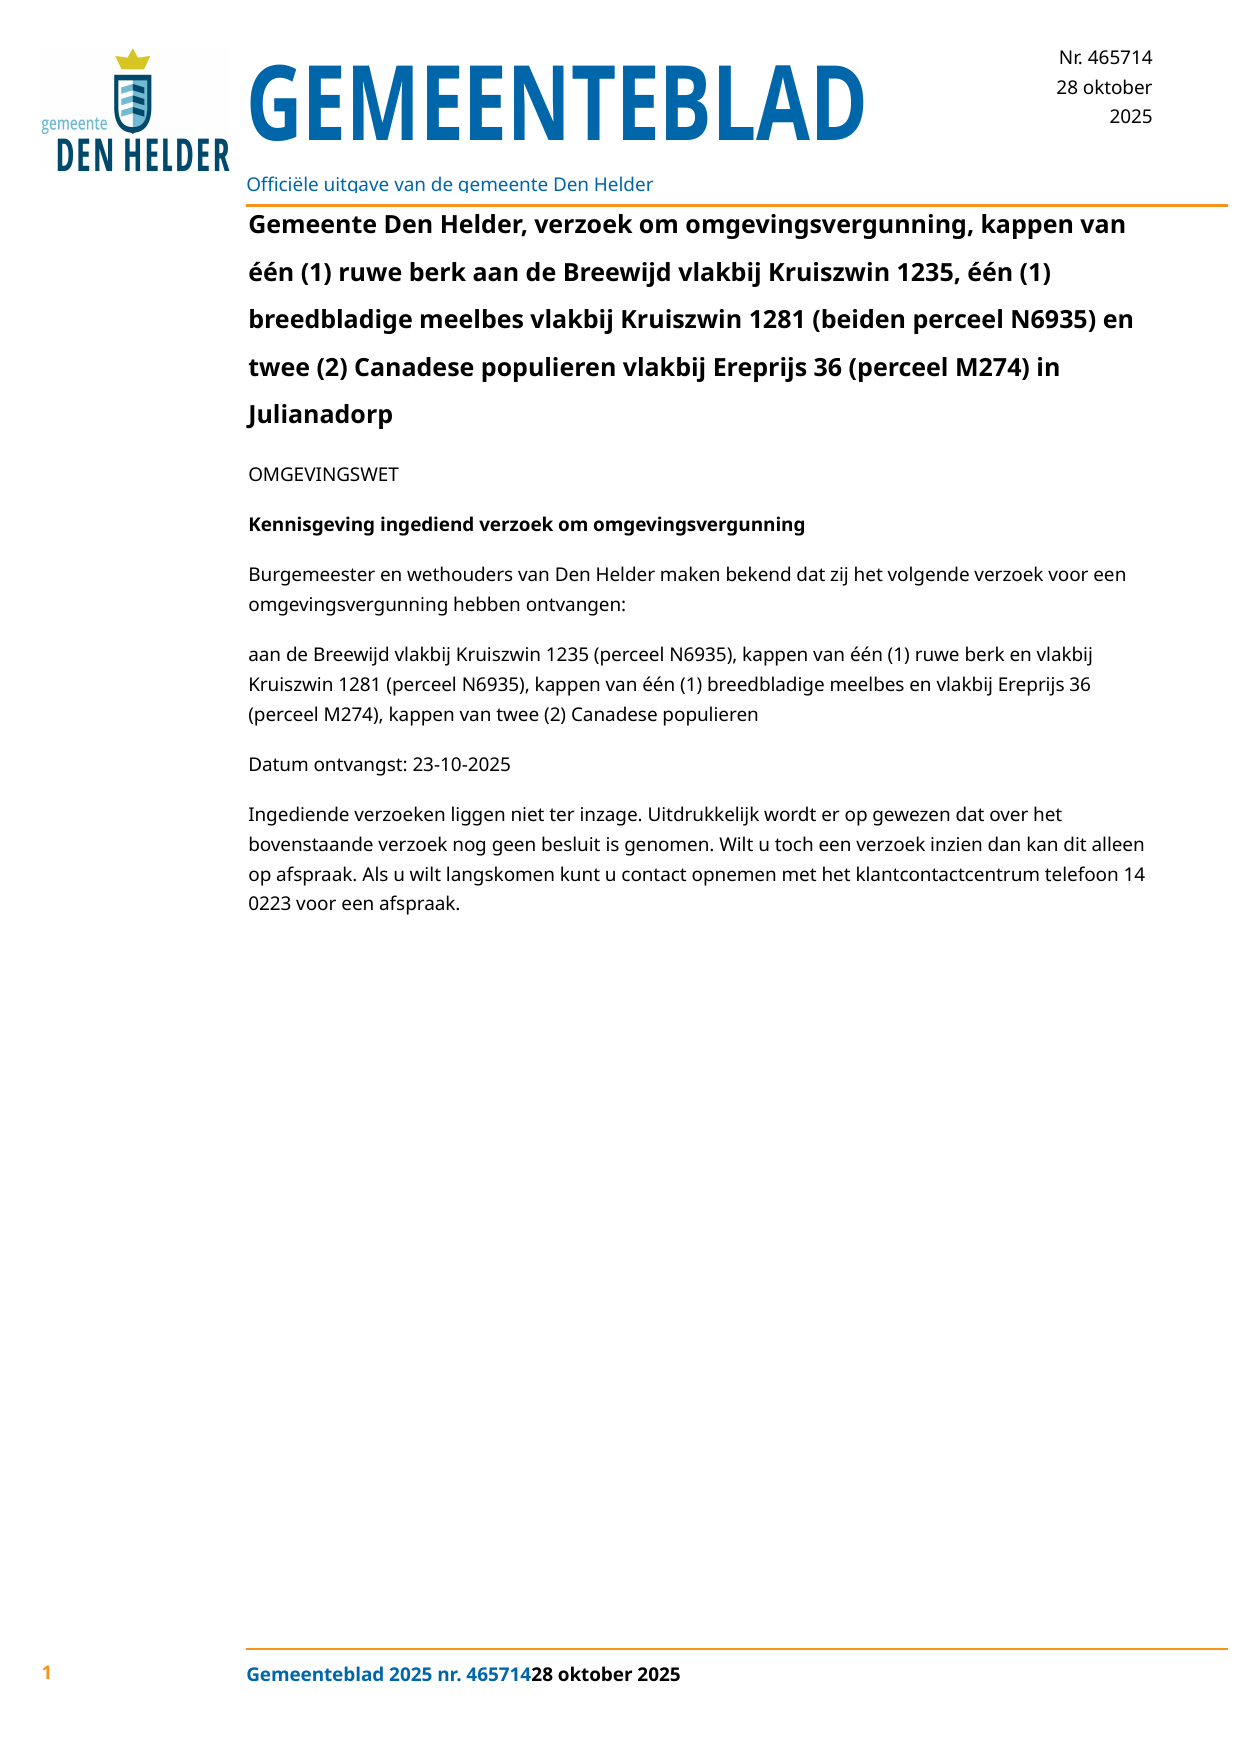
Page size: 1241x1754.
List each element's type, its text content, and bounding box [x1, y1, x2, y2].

text Burgemeester en wethouders van Den Helder maken bekend dat zij het volgende verzoek voor een omgevingsvergunning hebben ontvangen: [248, 562, 1152, 617]
picture [100, 154, 106, 172]
text Kennisgeving ingediend verzoek om omgevingsvergunning [248, 511, 1152, 537]
text aan de Breewijd vlakbij Kruiszwin 1235 (perceel N6935), kappen van één (1) ruwe berk en vlakbij Kruiszwin 1281 (perceel N6935), kappen van één (1) breedbladige meelbes en vlakbij Ereprijs 36 (perceel M274), kappen van twee (2) Canadese populieren [248, 642, 1152, 726]
text Datum ontvangst: 23-10-2025 [248, 751, 1152, 777]
text Gemeente Den Helder, verzoek om omgevingsvergunning, kappen van één (1) ruwe berk aan de Breewijd vlakbij Kruiszwin 1235, één (1) breedbladige meelbes vlakbij Kruiszwin 1281 (beiden perceel N6935) en twee (2) Canadese populieren vlakbij Ereprijs 36 (perceel M274) in Julianadorp [248, 207, 1152, 431]
text OMGEVINGSWET [248, 461, 1152, 486]
picture [182, 144, 187, 165]
picture [220, 160, 224, 172]
picture [41, 47, 231, 172]
text Ingediende verzoeken liggen niet ter inzage. Uitdrukkelijk wordt er op gewezen dat over het bovenstaande verzoek nog geen besluit is genomen. Wilt u toch een verzoek inzien dan kan dit alleen op afspraak. Als u wilt langskomen kunt u contact opnemen met het klantcontactcentrum telefoon 14 0223 voor een afspraak. [248, 802, 1152, 916]
picture [63, 144, 68, 165]
picture [130, 157, 135, 172]
